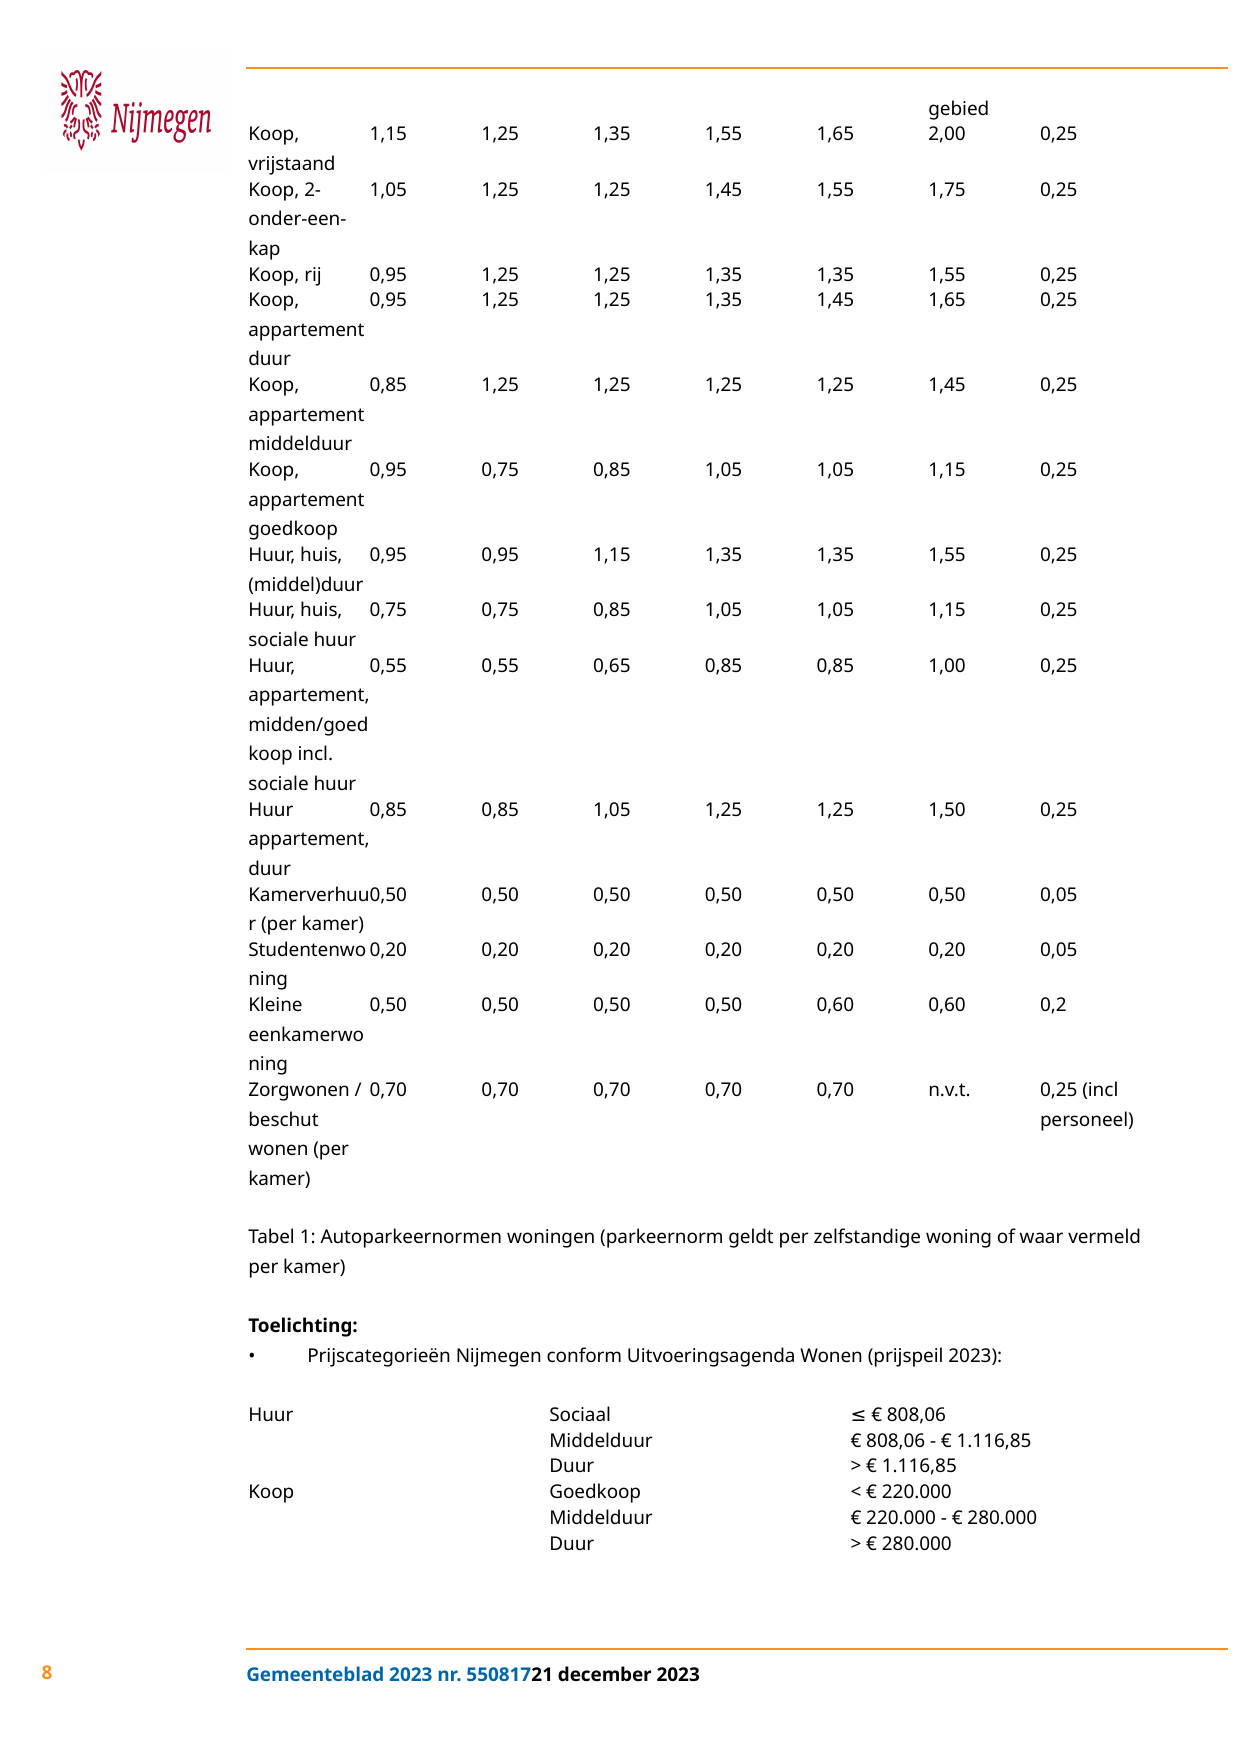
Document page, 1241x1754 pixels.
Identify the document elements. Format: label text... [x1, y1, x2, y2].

table_cell 0,50 [816, 881, 928, 936]
table_cell 0,65 [593, 652, 704, 796]
table_cell 0,25 [1040, 796, 1152, 881]
table_cell Goedkoop [549, 1478, 850, 1504]
table_cell 0,70 [816, 1076, 928, 1191]
table_cell 0,2 [1040, 991, 1152, 1076]
table_cell 0,85 [705, 652, 816, 796]
table_cell 1,05 [369, 176, 481, 261]
table_cell 1,00 [928, 652, 1040, 796]
table_cell Duur [549, 1453, 850, 1478]
table_cell Huur, huis, sociale huur [248, 596, 369, 652]
table_cell 0,95 [369, 456, 481, 541]
table_cell 1,25 [816, 371, 928, 456]
table_cell 1,25 [481, 121, 593, 176]
table_cell 0,20 [593, 936, 704, 991]
table_cell < € 220.000 [850, 1478, 1152, 1504]
table_cell 1,25 [593, 286, 704, 371]
table_cell 0,20 [705, 936, 816, 991]
text Tabel 1: Autoparkeernormen woningen (parkeernorm geldt per zelfstandige woning of waar vermeld per kamer) [248, 1223, 1152, 1279]
table_cell 0,25 [1040, 652, 1152, 796]
table_cell 1,55 [928, 261, 1040, 286]
table_header [593, 95, 704, 121]
table_cell Huur, huis, (middel)duur [248, 541, 369, 596]
table_cell 0,95 [369, 286, 481, 371]
table_cell Koop, appartement duur [248, 286, 369, 371]
table_cell 1,25 [816, 796, 928, 881]
table_cell 0,05 [1040, 881, 1152, 936]
table_cell 0,75 [369, 596, 481, 652]
table_cell 0,60 [816, 991, 928, 1076]
table_cell 1,35 [816, 541, 928, 596]
table_cell 0,70 [369, 1076, 481, 1191]
table_cell 1,50 [928, 796, 1040, 881]
table_cell 0,75 [481, 596, 593, 652]
table_cell 1,25 [593, 261, 704, 286]
table_cell 0,85 [816, 652, 928, 796]
table_cell 1,05 [593, 796, 704, 881]
table_cell 1,35 [705, 261, 816, 286]
table_cell 0,20 [481, 936, 593, 991]
table_cell 0,50 [369, 881, 481, 936]
table_cell 1,35 [816, 261, 928, 286]
table_cell 1,65 [928, 286, 1040, 371]
table_cell 0,95 [481, 541, 593, 596]
table_cell 0,50 [593, 991, 704, 1076]
table_cell Koop [248, 1478, 549, 1504]
table_cell 1,25 [481, 286, 593, 371]
table_cell 0,20 [816, 936, 928, 991]
table_cell 1,15 [928, 596, 1040, 652]
table_header [816, 95, 928, 121]
table_cell 0,25 [1040, 371, 1152, 456]
table_header Huur [248, 1401, 549, 1427]
table_cell 0,50 [705, 991, 816, 1076]
table_cell Koop, 2-onder-een-kap [248, 176, 369, 261]
table_cell 0,20 [928, 936, 1040, 991]
table_cell 0,50 [928, 881, 1040, 936]
table_cell 2,00 [928, 121, 1040, 176]
table_cell 1,25 [705, 796, 816, 881]
table_cell 1,65 [816, 121, 928, 176]
table_cell 1,15 [369, 121, 481, 176]
table_header [1040, 95, 1152, 121]
table_cell Koop, vrijstaand [248, 121, 369, 176]
table_cell 0,50 [593, 881, 704, 936]
table_cell 0,25 [1040, 596, 1152, 652]
table_cell 0,25 [1040, 121, 1152, 176]
table_cell [248, 1427, 549, 1453]
table_cell Koop, appartement middelduur [248, 371, 369, 456]
table_cell [248, 1504, 549, 1530]
table_cell 1,45 [816, 286, 928, 371]
table_cell 1,05 [816, 456, 928, 541]
table_cell 1,55 [705, 121, 816, 176]
table_cell 1,25 [593, 371, 704, 456]
table_cell Koop, rij [248, 261, 369, 286]
list Prijscategorieën Nijmegen conform Uitvoeringsagenda Wonen (prijspeil 2023): [248, 1342, 1152, 1368]
table_cell 1,25 [481, 176, 593, 261]
table_cell 0,75 [481, 456, 593, 541]
table_cell 0,85 [481, 796, 593, 881]
table_cell Zorgwonen / beschut wonen (per kamer) [248, 1076, 369, 1191]
table_cell 0,70 [705, 1076, 816, 1191]
table_cell 1,35 [593, 121, 704, 176]
table_cell Middelduur [549, 1427, 850, 1453]
table_cell 0,25 [1040, 176, 1152, 261]
table_cell [248, 1530, 549, 1585]
table_cell Huur appartement, duur [248, 796, 369, 881]
table_cell 0,25 [1040, 286, 1152, 371]
table_cell 0,05 [1040, 936, 1152, 991]
table_cell 1,55 [928, 541, 1040, 596]
table_cell 1,55 [816, 176, 928, 261]
table_cell 0,50 [481, 991, 593, 1076]
table_cell 0,20 [369, 936, 481, 991]
table_cell 1,25 [481, 261, 593, 286]
table_cell Studentenwoning [248, 936, 369, 991]
table_cell n.v.t. [928, 1076, 1040, 1191]
table_cell Duur [549, 1530, 850, 1585]
table_cell 1,35 [705, 541, 816, 596]
table_cell 1,25 [481, 371, 593, 456]
table_cell > € 1.116,85 [850, 1453, 1152, 1478]
table_header Sociaal [549, 1401, 850, 1427]
table_cell 0,25 [1040, 261, 1152, 286]
table_cell > € 280.000 [850, 1530, 1152, 1585]
picture [41, 47, 231, 172]
table_header ≤ € 808,06 [850, 1401, 1152, 1427]
table_cell 0,95 [369, 261, 481, 286]
table_cell 0,85 [369, 796, 481, 881]
table_cell 1,35 [705, 286, 816, 371]
table_header [481, 95, 593, 121]
table_cell 1,05 [816, 596, 928, 652]
table_header gebied [928, 95, 1040, 121]
table_cell 0,70 [481, 1076, 593, 1191]
text Toelichting: [248, 1312, 1152, 1338]
table_cell 0,25 [1040, 541, 1152, 596]
table_cell 1,25 [705, 371, 816, 456]
table_header [705, 95, 816, 121]
table_cell Kamerverhuur (per kamer) [248, 881, 369, 936]
table_cell 0,85 [593, 456, 704, 541]
table_header [248, 95, 369, 121]
table_cell € 808,06 - € 1.116,85 [850, 1427, 1152, 1453]
table_cell 0,95 [369, 541, 481, 596]
table_cell 1,05 [705, 456, 816, 541]
table_cell 1,45 [705, 176, 816, 261]
table_cell 0,85 [369, 371, 481, 456]
table_cell [248, 1453, 549, 1478]
table_cell 0,25 (incl personeel) [1040, 1076, 1152, 1191]
table_cell Middelduur [549, 1504, 850, 1530]
table_cell Koop, appartement goedkoop [248, 456, 369, 541]
table_cell 1,15 [928, 456, 1040, 541]
table_cell 0,85 [593, 596, 704, 652]
table_cell 0,55 [481, 652, 593, 796]
table_cell 0,60 [928, 991, 1040, 1076]
table_cell 1,15 [593, 541, 704, 596]
table_cell 1,25 [593, 176, 704, 261]
table_cell 0,50 [481, 881, 593, 936]
table_cell 0,50 [369, 991, 481, 1076]
table_cell Kleine eenkamerwoning [248, 991, 369, 1076]
table_cell 1,45 [928, 371, 1040, 456]
table_cell 0,70 [593, 1076, 704, 1191]
table_cell 0,55 [369, 652, 481, 796]
table_header [369, 95, 481, 121]
table_cell 0,50 [705, 881, 816, 936]
table_cell € 220.000 - € 280.000 [850, 1504, 1152, 1530]
table_cell 1,75 [928, 176, 1040, 261]
table_cell 1,05 [705, 596, 816, 652]
table_cell Huur, appartement, midden/goedkoop incl. sociale huur [248, 652, 369, 796]
table_cell 0,25 [1040, 456, 1152, 541]
